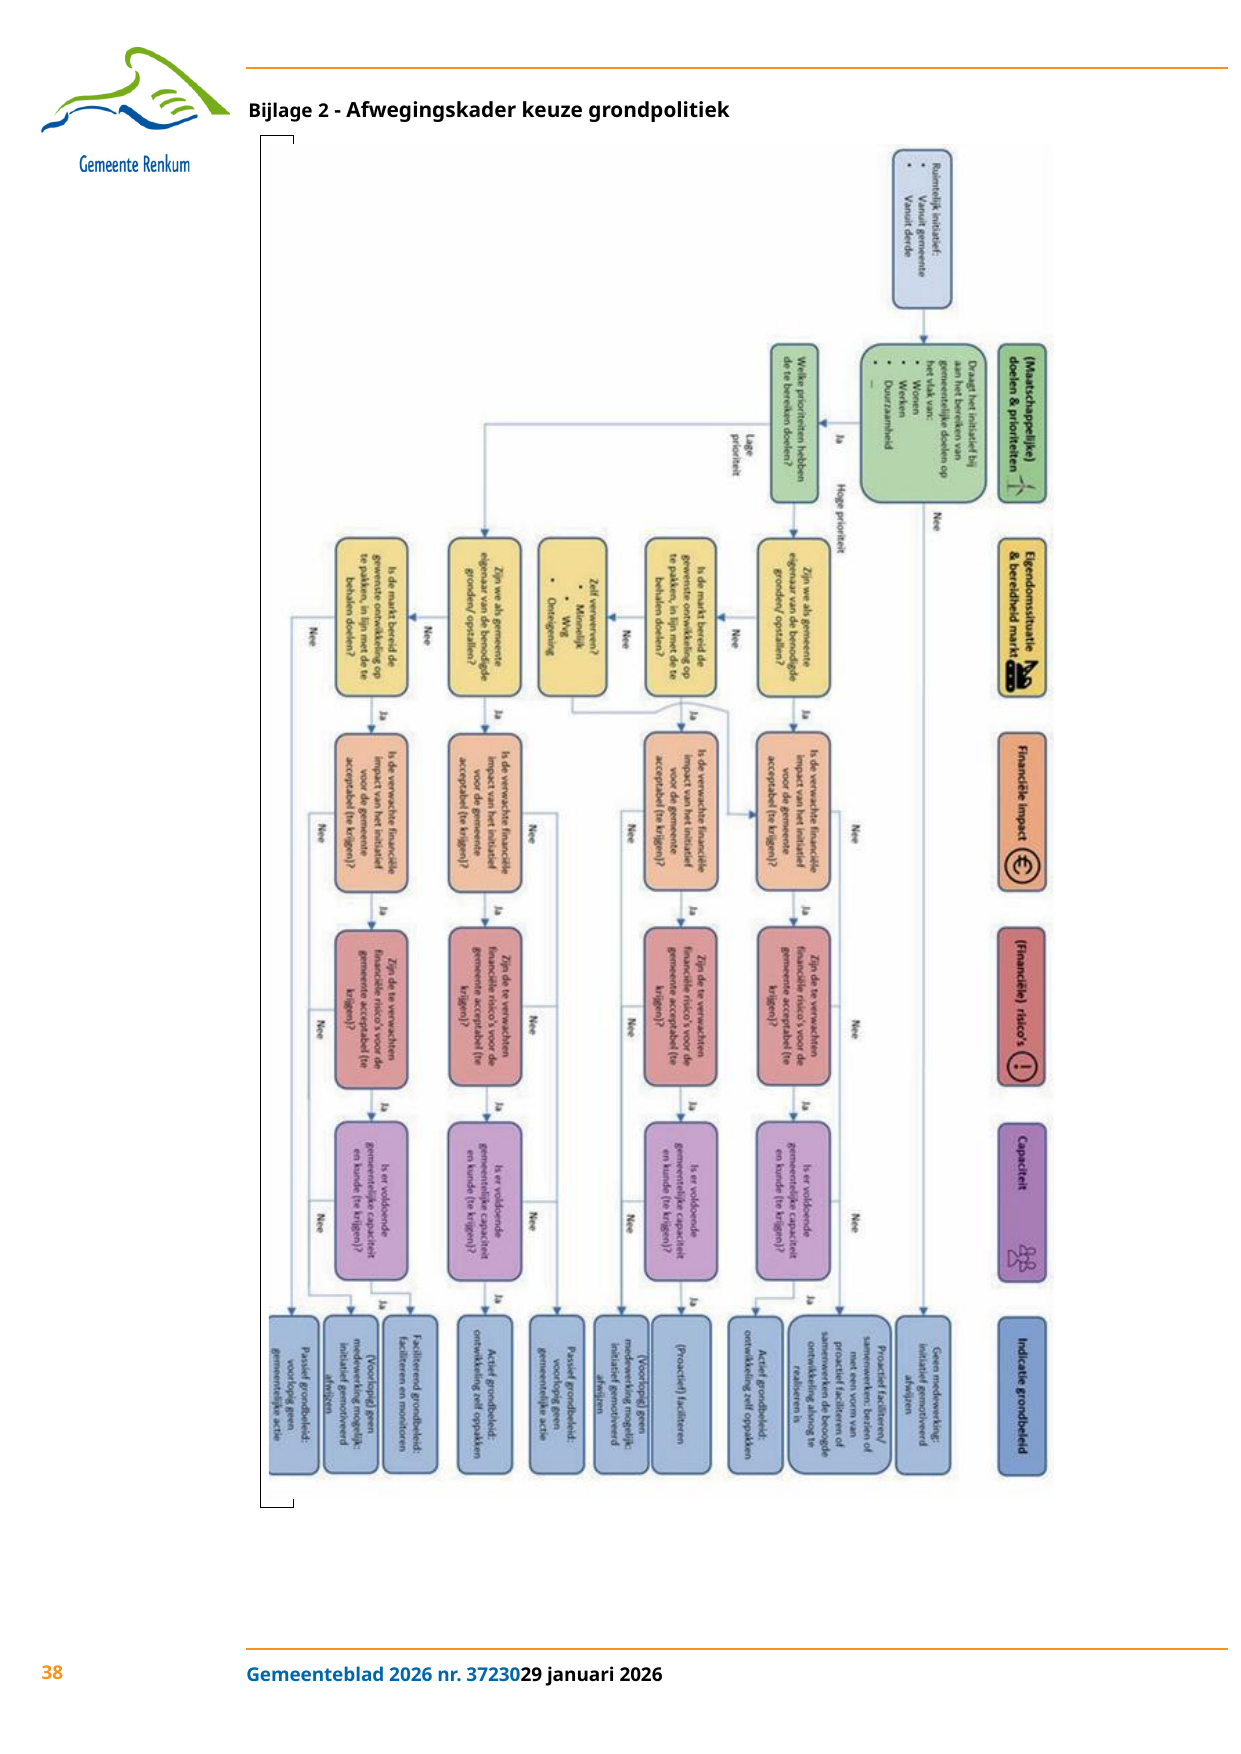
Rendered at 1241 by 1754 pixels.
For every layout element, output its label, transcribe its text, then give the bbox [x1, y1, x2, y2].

picture [268, 144, 1054, 1499]
picture [41, 47, 231, 172]
text Bijlage 2 - Afwegingskader keuze grondpolitiek [248, 95, 1152, 123]
